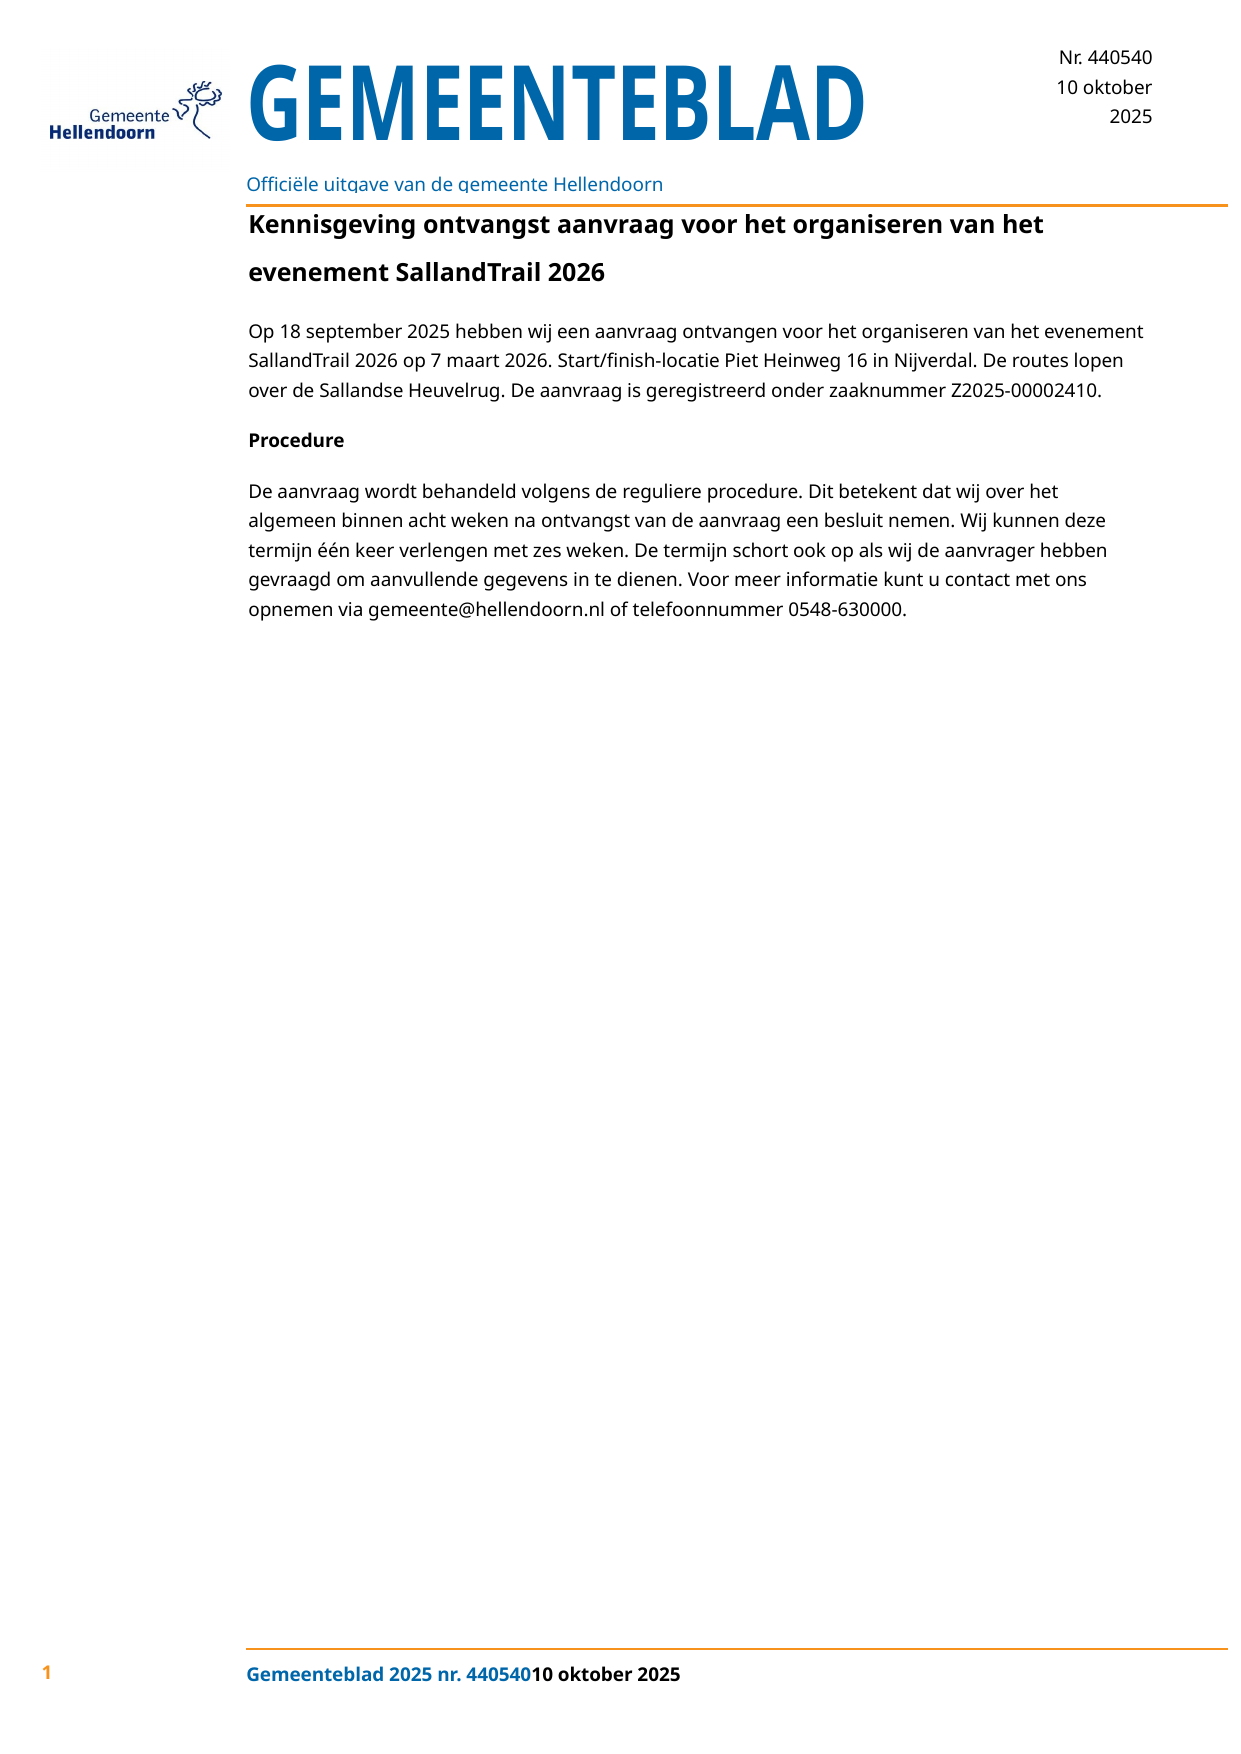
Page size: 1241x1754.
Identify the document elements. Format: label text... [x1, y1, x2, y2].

text Kennisgeving ontvangst aanvraag voor het organiseren van het evenement SallandTrail 2026 [248, 207, 1152, 288]
text De aanvraag wordt behandeld volgens de reguliere procedure. Dit betekent dat wij over het algemeen binnen acht weken na ontvangst van de aanvraag een besluit nemen. Wij kunnen deze termijn één keer verlengen met zes weken. De termijn schort ook op als wij de aanvrager hebben gevraagd om aanvullende gegevens in te dienen. Voor meer informatie kunt u contact met ons opnemen via gemeente@hellendoorn.nl of telefoonnummer 0548-630000. [248, 478, 1152, 622]
picture [41, 47, 231, 172]
text Op 18 september 2025 hebben wij een aanvraag ontvangen voor het organiseren van het evenement SallandTrail 2026 op 7 maart 2026. Start/finish-locatie Piet Heinweg 16 in Nijverdal. De routes lopen over de Sallandse Heuvelrug. De aanvraag is geregistreerd onder zaaknummer Z2025-00002410. [248, 318, 1152, 403]
text Procedure [248, 427, 1152, 453]
